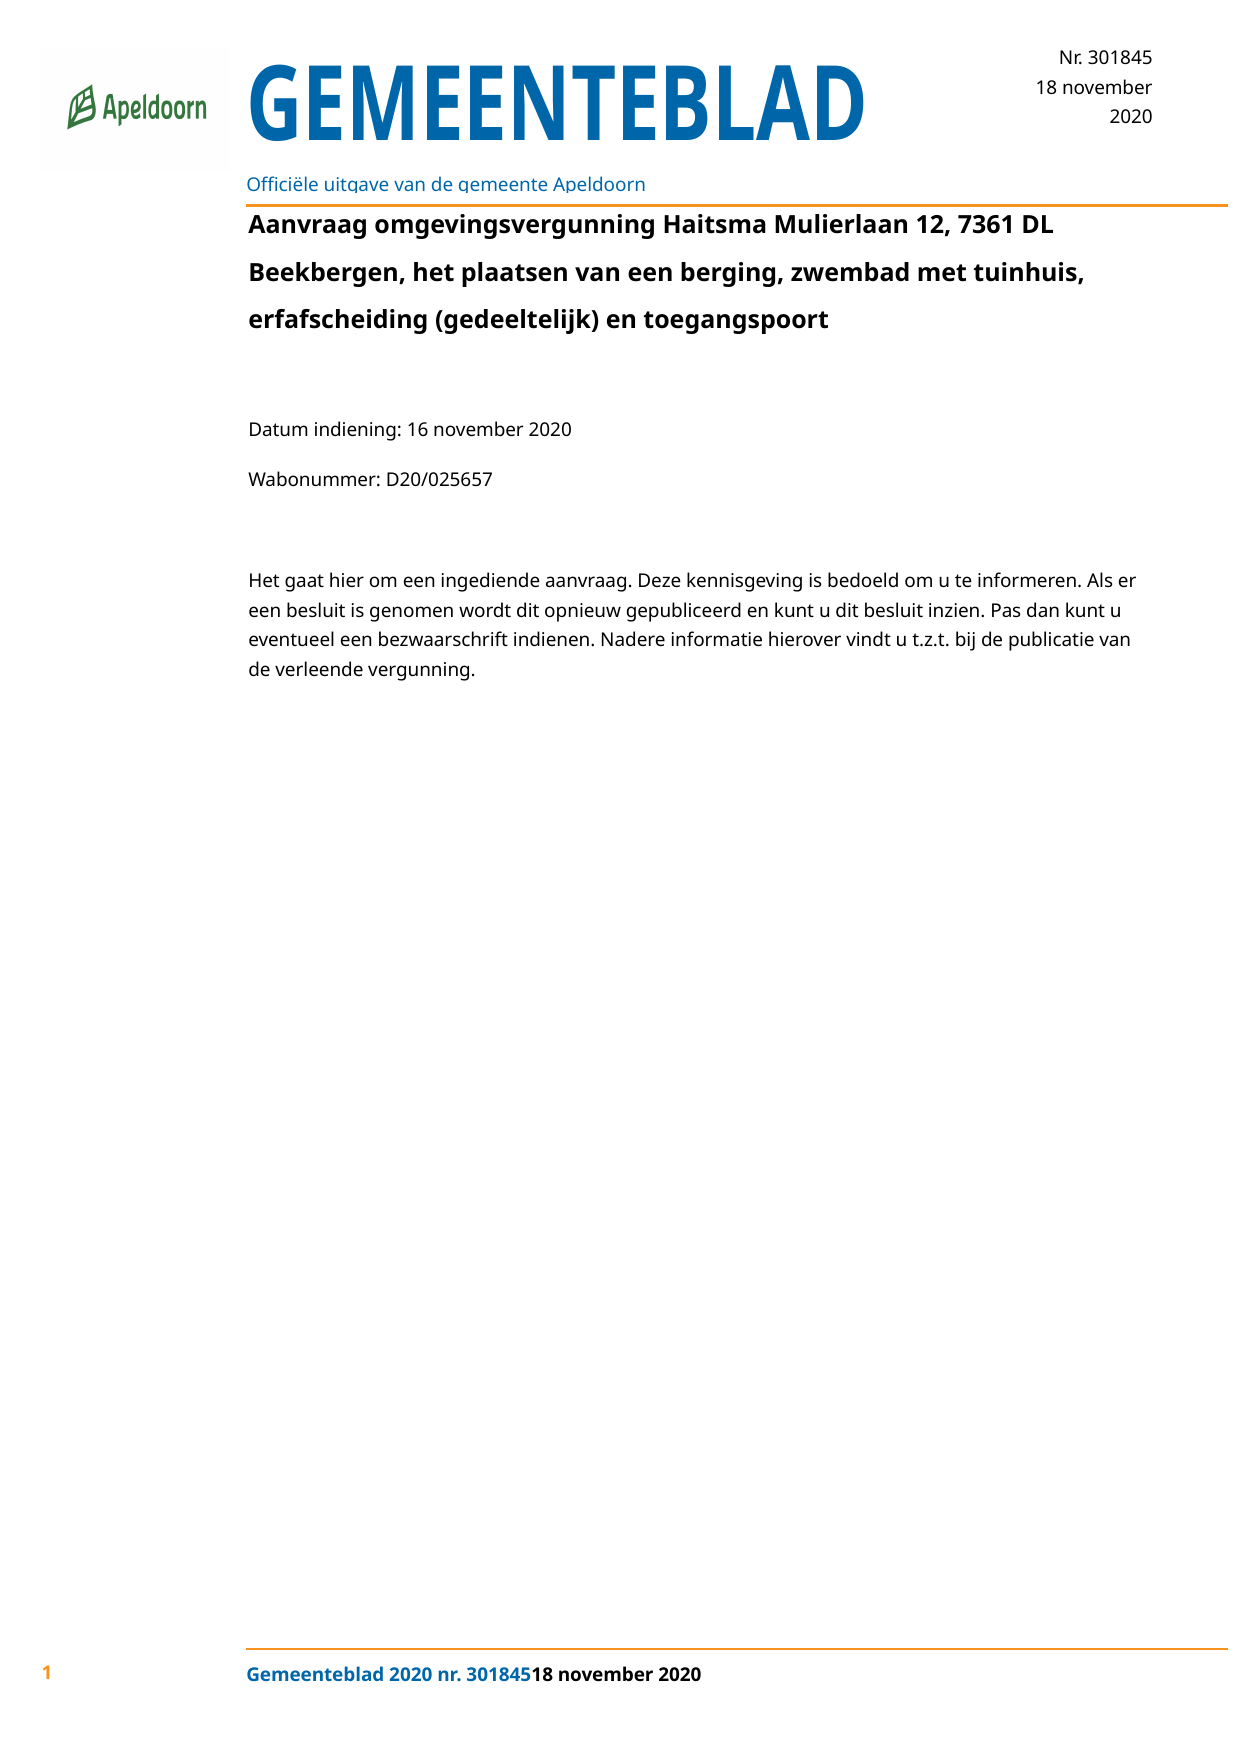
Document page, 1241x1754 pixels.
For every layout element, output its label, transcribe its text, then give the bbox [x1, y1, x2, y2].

text Het gaat hier om een ingediende aanvraag. Deze kennisgeving is bedoeld om u te informeren. Als er een besluit is genomen wordt dit opnieuw gepubliceerd en kunt u dit besluit inzien. Pas dan kunt u eventueel een bezwaarschrift indienen. Nadere informatie hierover vindt u t.z.t. bij de publicatie van de verleende vergunning. [248, 567, 1152, 682]
picture [41, 47, 231, 172]
text Datum indiening: 16 november 2020 [248, 416, 1152, 442]
text Aanvraag omgevingsvergunning Haitsma Mulierlaan 12, 7361 DL Beekbergen, het plaatsen van een berging, zwembad met tuinhuis, erfafscheiding (gedeeltelijk) en toegangspoort [248, 207, 1152, 336]
text Wabonummer: D20/025657 [248, 466, 1152, 492]
